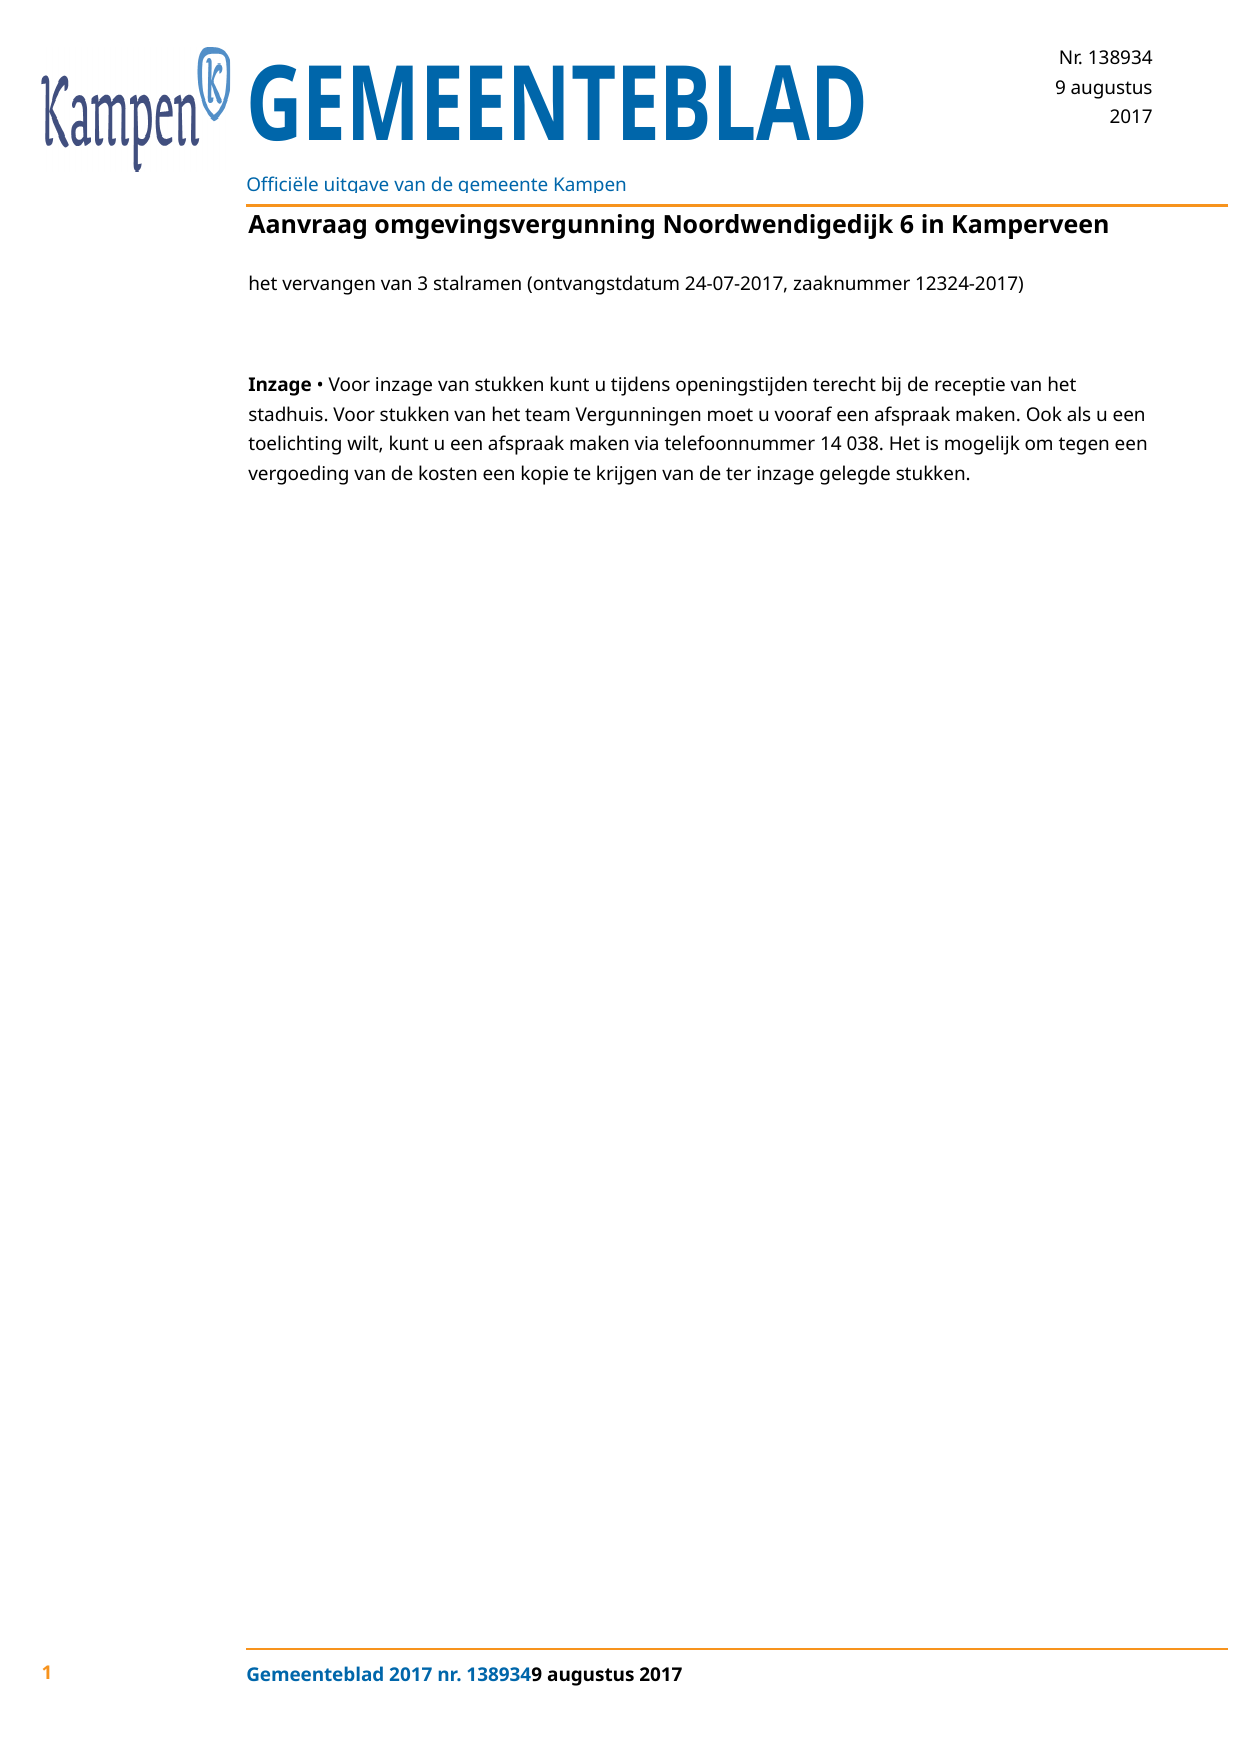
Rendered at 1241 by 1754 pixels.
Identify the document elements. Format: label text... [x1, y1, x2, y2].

text Inzage • Voor inzage van stukken kunt u tijdens openingstijden terecht bij de receptie van het stadhuis. Voor stukken van het team Vergunningen moet u vooraf een afspraak maken. Ook als u een toelichting wilt, kunt u een afspraak maken via telefoonnummer 14 038. Het is mogelijk om tegen een vergoeding van de kosten een kopie te krijgen van de ter inzage gelegde stukken. [248, 371, 1152, 486]
text Aanvraag omgevingsvergunning Noordwendigedijk 6 in Kamperveen [248, 207, 1152, 241]
picture [41, 47, 231, 172]
text het vervangen van 3 stalramen (ontvangstdatum 24-07-2017, zaaknummer 12324-2017) [248, 270, 1152, 296]
